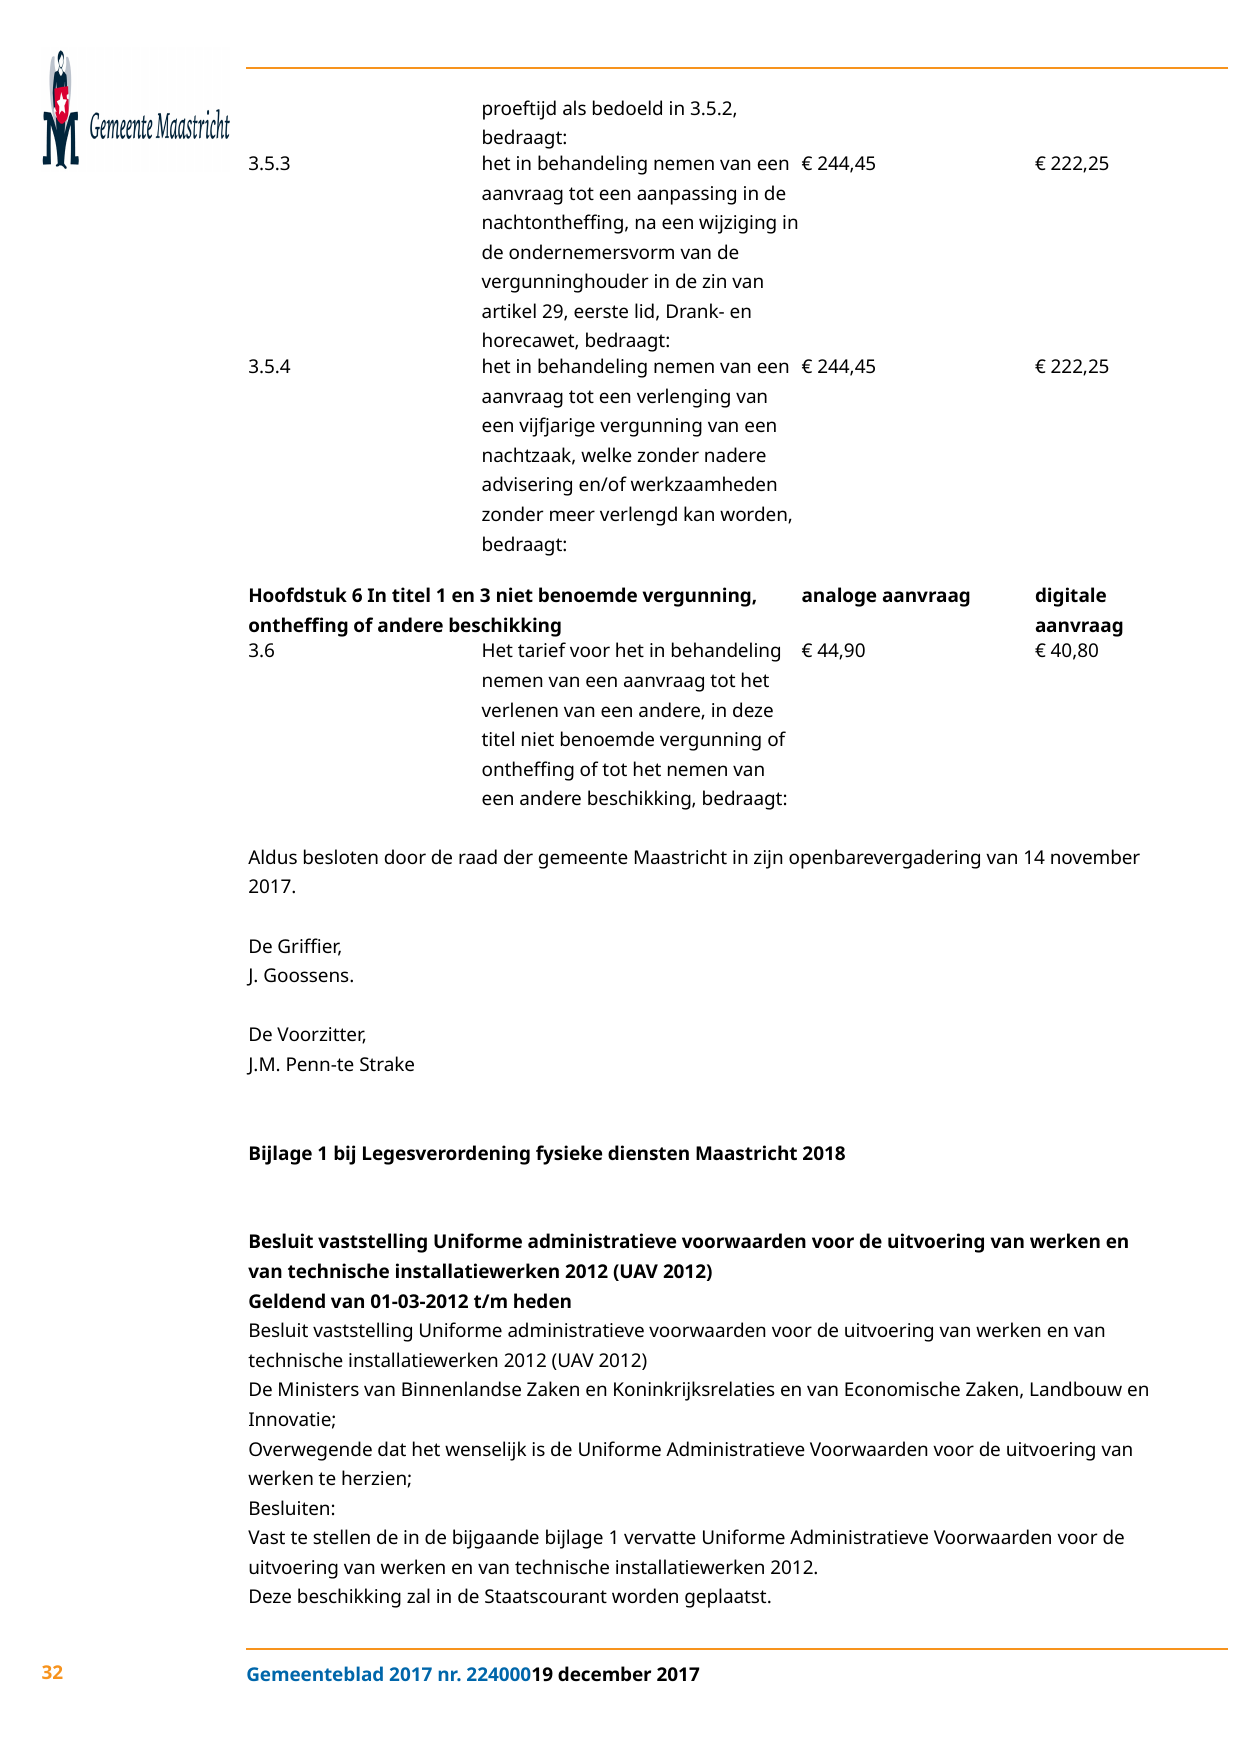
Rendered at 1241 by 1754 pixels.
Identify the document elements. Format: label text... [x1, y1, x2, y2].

text De Ministers van Binnenlandse Zaken en Koninkrijksrelaties en van Economische Zaken, Landbouw en Innovatie; [248, 1377, 1152, 1432]
table_cell [1035, 95, 1152, 150]
table_cell Het tarief voor het in behandeling nemen van een aanvraag tot het verlenen van een andere, in deze titel niet benoemde vergunning of ontheffing of tot het nemen van een andere beschikking, bedraagt: [481, 638, 801, 811]
text Bijlage 1 bij Legesverordening fysieke diensten Maastricht 2018 [248, 1140, 1152, 1166]
picture [41, 47, 231, 172]
table_cell [801, 95, 1035, 150]
table_cell digitale aanvraag [1035, 582, 1152, 638]
table_cell [801, 557, 1035, 582]
table_cell analoge aanvraag [801, 582, 1035, 638]
text J.M. Penn-te Strake [248, 1051, 1152, 1077]
text De Griffier, [248, 933, 1152, 958]
table_cell [248, 95, 481, 150]
text Besluit vaststelling Uniforme administratieve voorwaarden voor de uitvoering van werken en van technische installatiewerken 2012 (UAV 2012) [248, 1317, 1152, 1373]
table_cell € 244,45 [801, 353, 1035, 557]
table_cell € 40,80 [1035, 638, 1152, 811]
text Besluiten: [248, 1495, 1152, 1521]
table_cell € 222,25 [1035, 150, 1152, 353]
text Besluit vaststelling Uniforme administratieve voorwaarden voor de uitvoering van werken en van technische installatiewerken 2012 (UAV 2012) [248, 1229, 1152, 1284]
text Overwegende dat het wenselijk is de Uniforme Administratieve Voorwaarden voor de uitvoering van werken te herzien; [248, 1436, 1152, 1491]
table_cell het in behandeling nemen van een aanvraag tot een verlenging van een vijfjarige vergunning van een nachtzaak, welke zonder nadere advisering en/of werkzaamheden zonder meer verlengd kan worden, bedraagt: [481, 353, 801, 557]
text Vast te stellen de in de bijgaande bijlage 1 vervatte Uniforme Administratieve Voorwaarden voor de uitvoering van werken en van technische installatiewerken 2012. [248, 1524, 1152, 1580]
table_cell € 244,45 [801, 150, 1035, 353]
table_cell Hoofdstuk 6 In titel 1 en 3 niet benoemde vergunning, ontheffing of andere beschikking [248, 582, 801, 638]
table_cell [1035, 557, 1152, 582]
table_cell [248, 557, 481, 582]
text De Voorzitter, [248, 1022, 1152, 1047]
table_cell € 222,25 [1035, 353, 1152, 557]
table_cell 3.5.4 [248, 353, 481, 557]
table_cell proeftijd als bedoeld in 3.5.2, bedraagt: [481, 95, 801, 150]
table_cell € 44,90 [801, 638, 1035, 811]
text J. Goossens. [248, 962, 1152, 988]
text Aldus besloten door de raad der gemeente Maastricht in zijn openbarevergadering van 14 november 2017. [248, 844, 1152, 899]
text Geldend van 01-03-2012 t/m heden [248, 1288, 1152, 1313]
text Deze beschikking zal in de Staatscourant worden geplaatst. [248, 1584, 1152, 1609]
table_cell [481, 557, 801, 582]
table_cell 3.6 [248, 638, 481, 811]
table_cell 3.5.3 [248, 150, 481, 353]
table_cell het in behandeling nemen van een aanvraag tot een aanpassing in de nachtontheffing, na een wijziging in de ondernemersvorm van de vergunninghouder in de zin van artikel 29, eerste lid, Drank- en horecawet, bedraagt: [481, 150, 801, 353]
